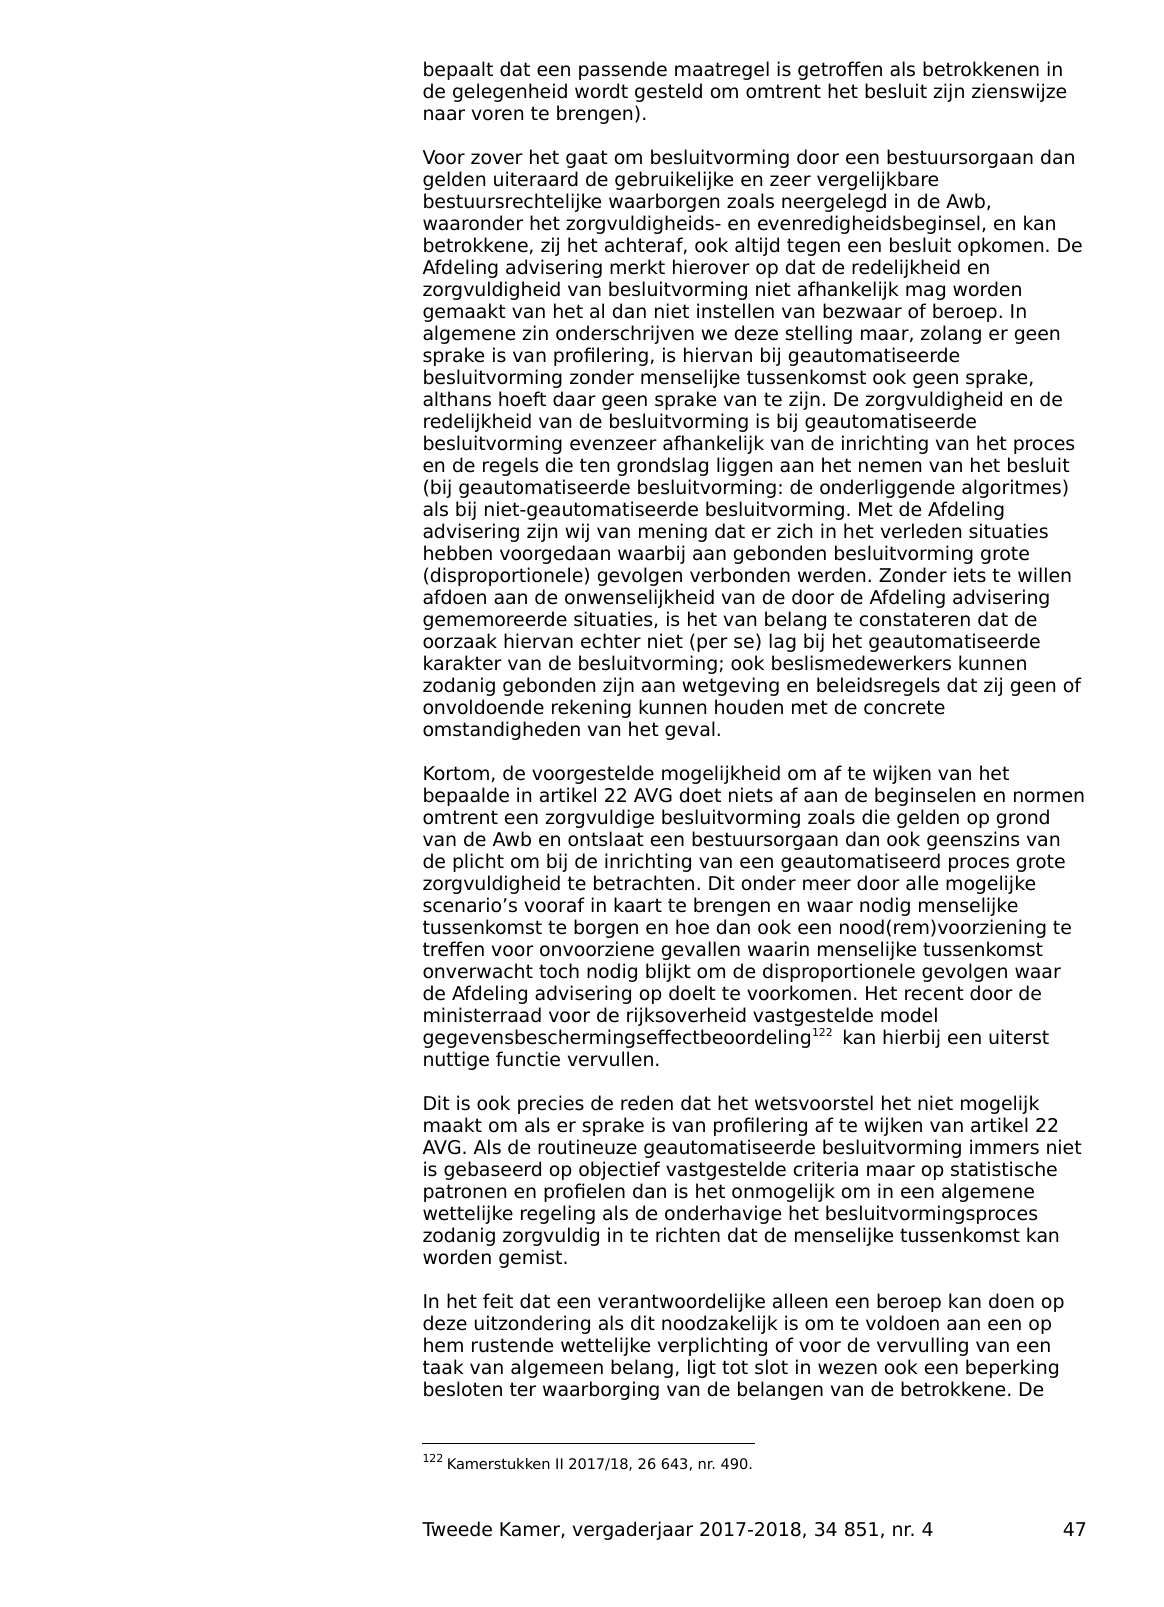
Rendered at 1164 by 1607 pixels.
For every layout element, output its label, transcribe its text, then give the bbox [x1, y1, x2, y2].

text bepaalt dat een passende maatregel is getroffen als betrokkenen in de gelegenheid wordt gesteld om omtrent het besluit zijn zienswijze naar voren te brengen). [422, 59, 1087, 125]
text Voor zover het gaat om besluitvorming door een bestuursorgaan dan gelden uiteraard de gebruikelijke en zeer vergelijkbare bestuursrechtelijke waarborgen zoals neergelegd in de Awb, waaronder het zorgvuldigheids- en evenredigheidsbeginsel, en kan betrokkene, zij het achteraf, ook altijd tegen een besluit opkomen. De Afdeling advisering merkt hierover op dat de redelijkheid en zorgvuldigheid van besluitvorming niet afhankelijk mag worden gemaakt van het al dan niet instellen van bezwaar of beroep. In algemene zin onderschrijven we deze stelling maar, zolang er geen sprake is van profilering, is hiervan bij geautomatiseerde besluitvorming zonder menselijke tussenkomst ook geen sprake, althans hoeft daar geen sprake van te zijn. De zorgvuldigheid en de redelijkheid van de besluitvorming is bij geautomatiseerde besluitvorming evenzeer afhankelijk van de inrichting van het proces en de regels die ten grondslag liggen aan het nemen van het besluit (bij geautomatiseerde besluitvorming: de onderliggende algoritmes) als bij niet-geautomatiseerde besluitvorming. Met de Afdeling advisering zijn wij van mening dat er zich in het verleden situaties hebben voorgedaan waarbij aan gebonden besluitvorming grote (disproportionele) gevolgen verbonden werden. Zonder iets te willen afdoen aan de onwenselijkheid van de door de Afdeling advisering gememoreerde situaties, is het van belang te constateren dat de oorzaak hiervan echter niet (per se) lag bij het geautomatiseerde karakter van de besluitvorming; ook beslismedewerkers kunnen zodanig gebonden zijn aan wetgeving en beleidsregels dat zij geen of onvoldoende rekening kunnen houden met de concrete omstandigheden van het geval. [422, 147, 1087, 741]
text Kortom, de voorgestelde mogelijkheid om af te wijken van het bepaalde in artikel 22 AVG doet niets af aan de beginselen en normen omtrent een zorgvuldige besluitvorming zoals die gelden op grond van de Awb en ontslaat een bestuursorgaan dan ook geenszins van de plicht om bij de inrichting van een geautomatiseerd proces grote zorgvuldigheid te betrachten. Dit onder meer door alle mogelijke scenario’s vooraf in kaart te brengen en waar nodig menselijke tussenkomst te borgen en hoe dan ook een nood(rem)voorziening te treffen voor onvoorziene gevallen waarin menselijke tussenkomst onverwacht toch nodig blijkt om de disproportionele gevolgen waar de Afdeling advisering op doelt te voorkomen. Het recent door de ministerraad voor de rijksoverheid vastgestelde model gegevensbeschermingseffectbeoordeling kan hierbij een uiterst nuttige functie vervullen. [422, 763, 1087, 1071]
text Dit is ook precies de reden dat het wetsvoorstel het niet mogelijk maakt om als er sprake is van profilering af te wijken van artikel 22 AVG. Als de routineuze geautomatiseerde besluitvorming immers niet is gebaseerd op objectief vastgestelde criteria maar op statistische patronen en profielen dan is het onmogelijk om in een algemene wettelijke regeling als de onderhavige het besluitvormingsproces zodanig zorgvuldig in te richten dat de menselijke tussenkomst kan worden gemist. [422, 1093, 1087, 1268]
text In het feit dat een verantwoordelijke alleen een beroep kan doen op deze uitzondering als dit noodzakelijk is om te voldoen aan een op hem rustende wettelijke verplichting of voor de vervulling van een taak van algemeen belang, ligt tot slot in wezen ook een beperking besloten ter waarborging van de belangen van de betrokkene. De [422, 1291, 1087, 1401]
text Kamerstukken II 2017/18, 26 643, nr. 490. [422, 1452, 1087, 1474]
